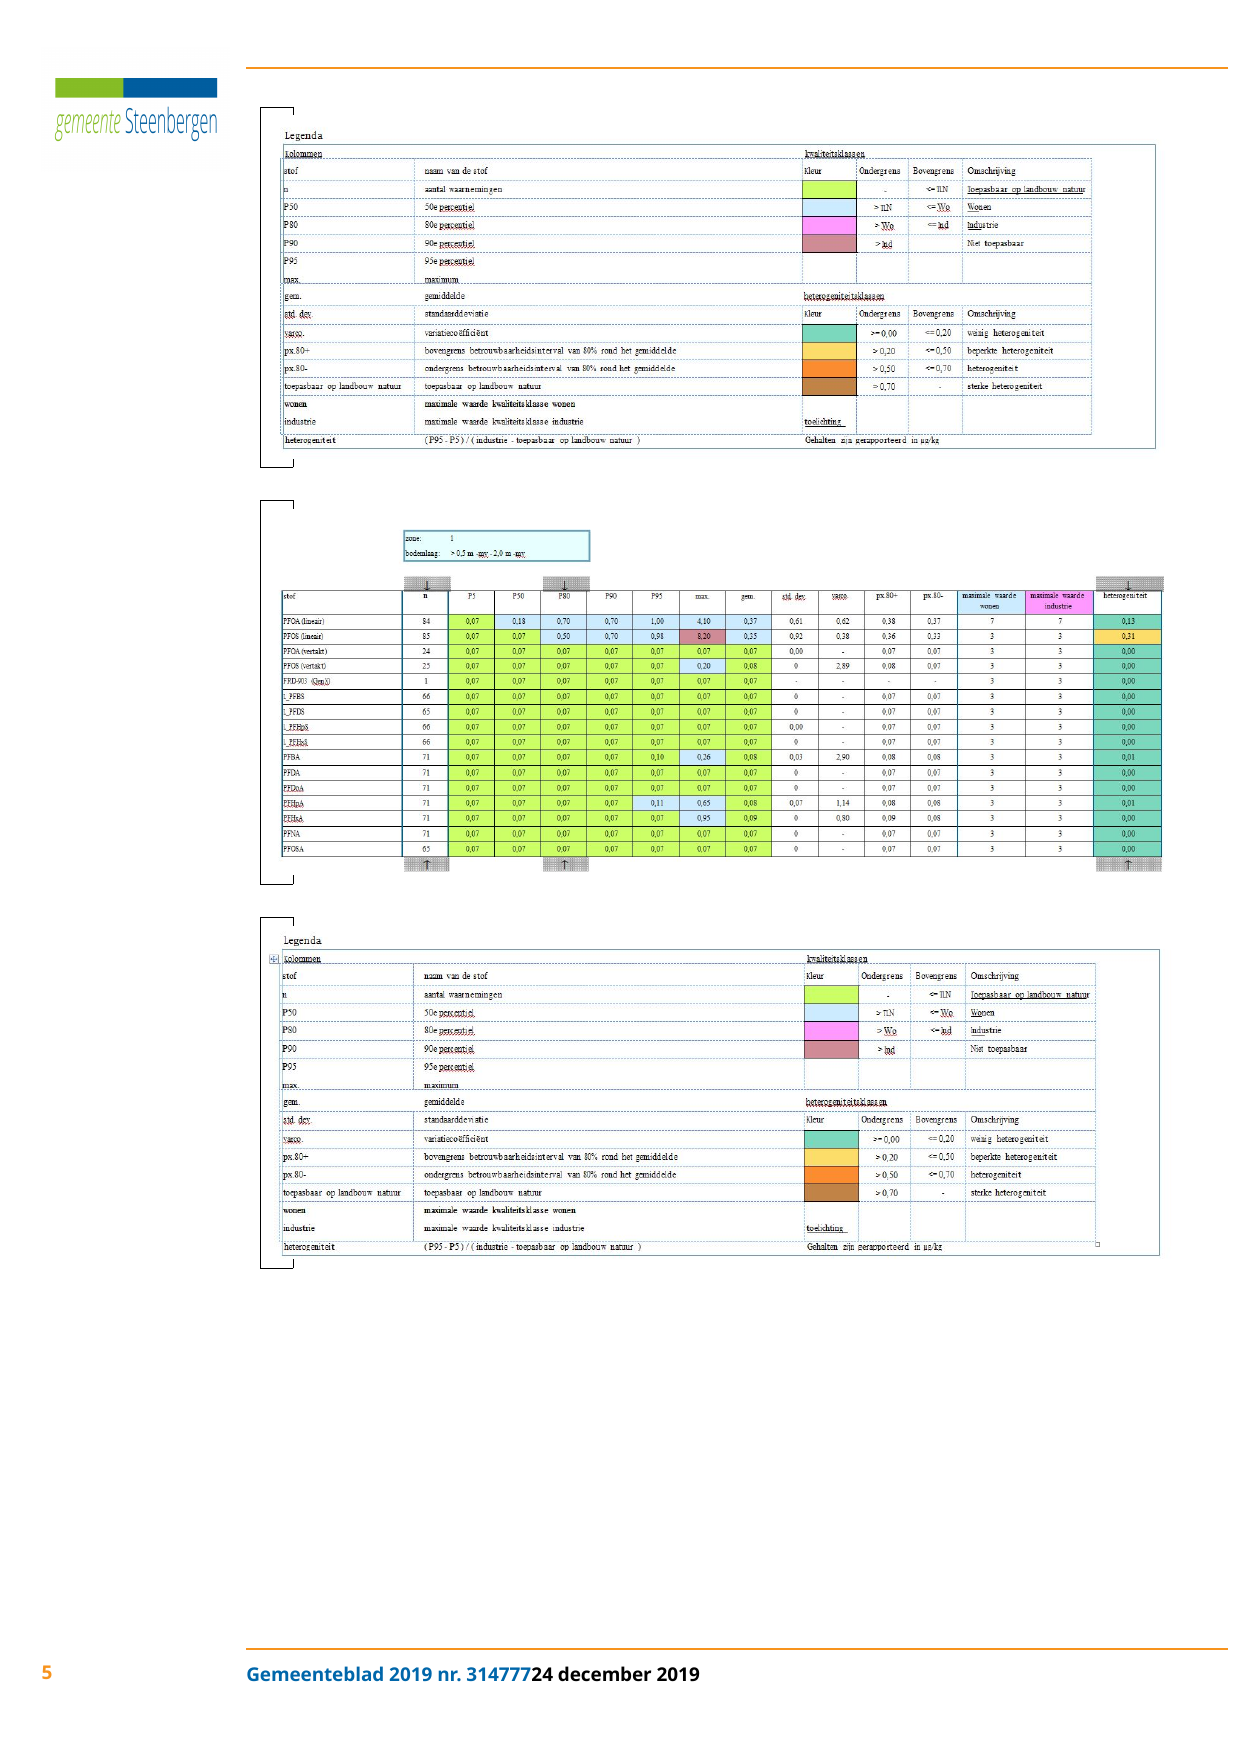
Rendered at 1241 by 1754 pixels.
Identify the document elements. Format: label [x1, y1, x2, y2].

picture [41, 47, 231, 172]
picture [268, 926, 1173, 1259]
picture [268, 115, 1173, 459]
picture [268, 509, 1173, 875]
